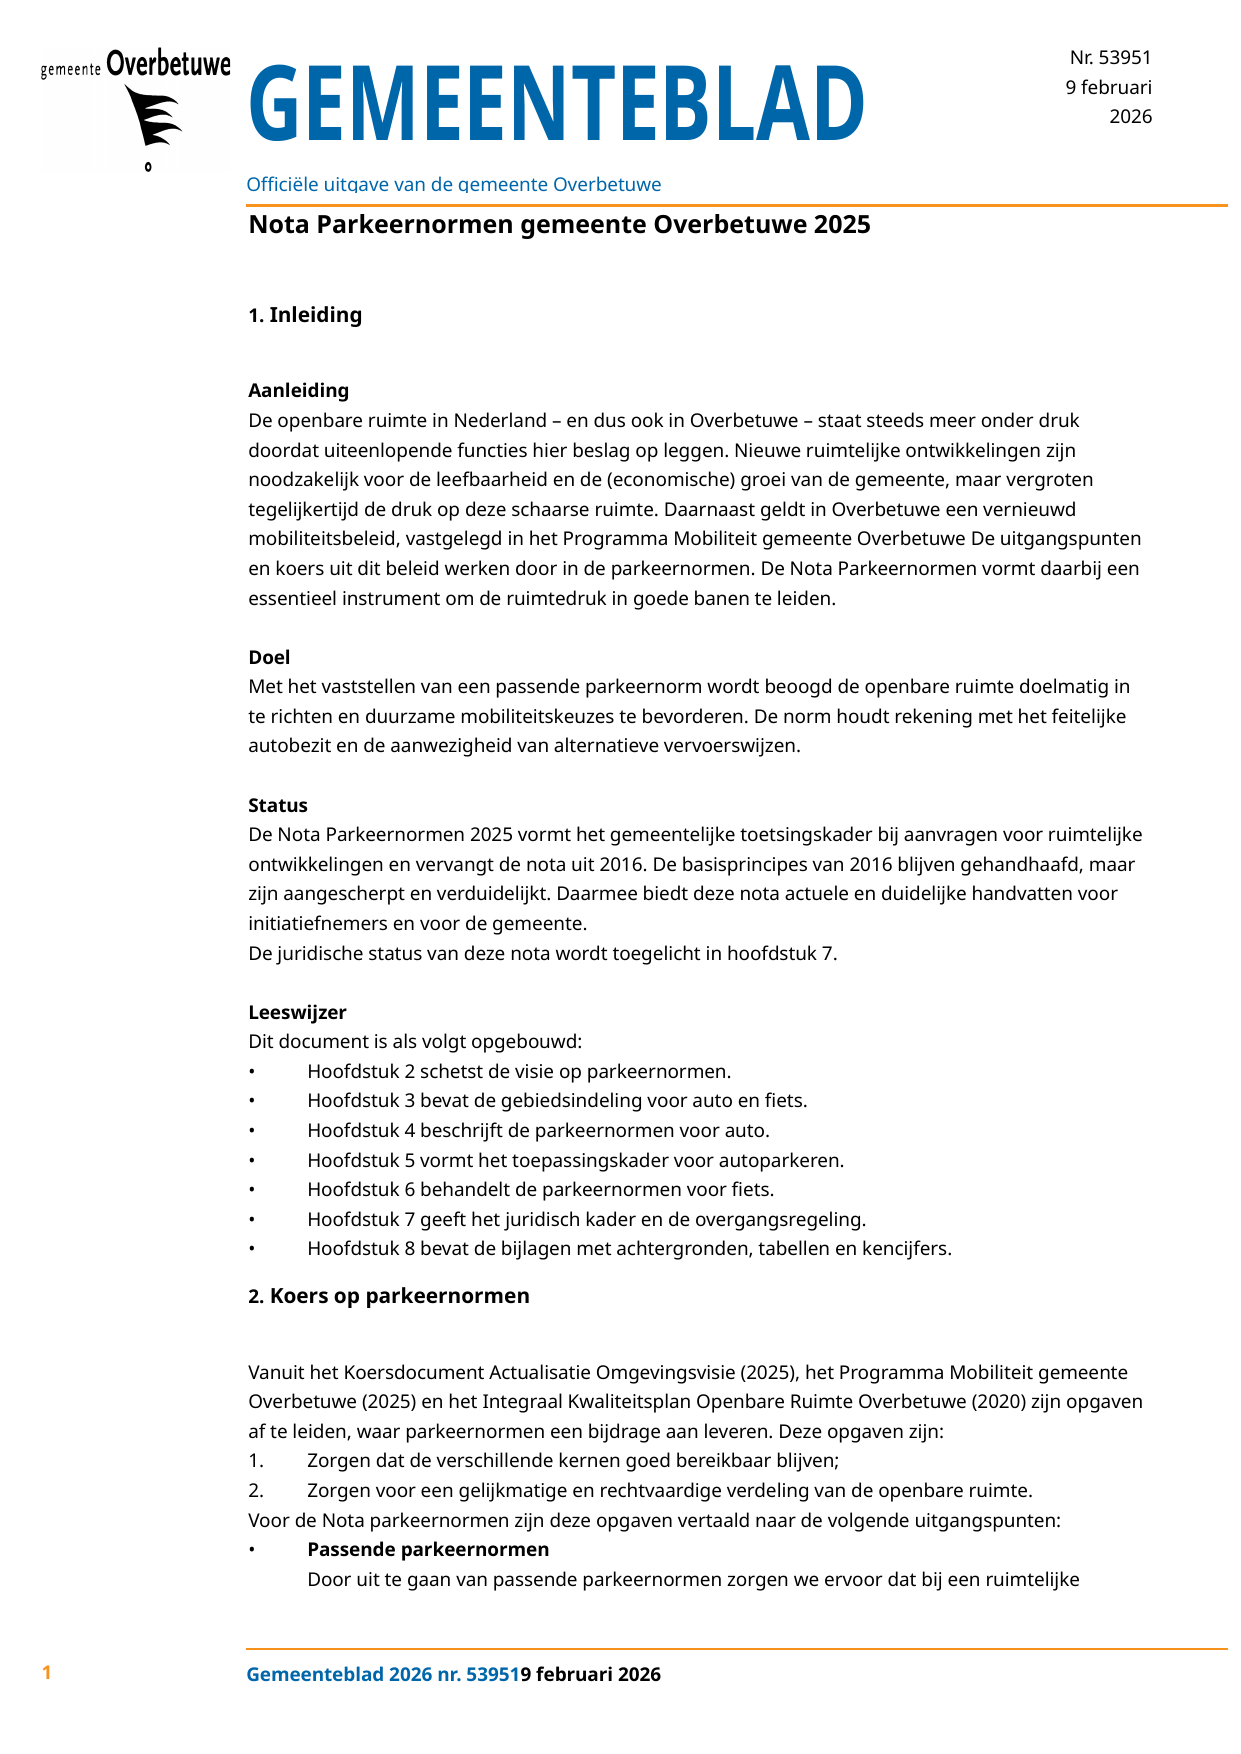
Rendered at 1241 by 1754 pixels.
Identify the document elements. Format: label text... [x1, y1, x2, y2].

list Hoofdstuk 6 behandelt de parkeernormen voor fiets. [248, 1176, 1152, 1202]
text Leeswijzer [248, 999, 1152, 1024]
text De Nota Parkeernormen 2025 vormt het gemeentelijke toetsingskader bij aanvragen voor ruimtelijke ontwikkelingen en vervangt de nota uit 2016. De basisprincipes van 2016 blijven gehandhaafd, maar zijn aangescherpt en verduidelijkt. Daarmee biedt deze nota actuele en duidelijke handvatten voor initiatiefnemers en voor de gemeente. [248, 821, 1152, 936]
list Hoofdstuk 7 geeft het juridisch kader en de overgangsregeling. [248, 1206, 1152, 1232]
text Nota Parkeernormen gemeente Overbetuwe 2025 [248, 207, 1152, 241]
list Zorgen voor een gelijkmatige en rechtvaardige verdeling van de openbare ruimte. [248, 1477, 1152, 1503]
list Passende parkeernormen [248, 1536, 1152, 1562]
list Hoofdstuk 5 vormt het toepassingskader voor autoparkeren. [248, 1147, 1152, 1172]
text Status [248, 792, 1152, 817]
text Dit document is als volgt opgebouwd: [248, 1028, 1152, 1054]
list Hoofdstuk 3 bevat de gebiedsindeling voor auto en fiets. [248, 1088, 1152, 1113]
text Voor de Nota parkeernormen zijn deze opgaven vertaald naar de volgende uitgangspunten: [248, 1507, 1152, 1532]
text Doel [248, 644, 1152, 669]
list Door uit te gaan van passende parkeernormen zorgen we ervoor dat bij een ruimtelijke [248, 1566, 1152, 1592]
text 2. Koers op parkeernormen [248, 1281, 1152, 1309]
list Hoofdstuk 8 bevat de bijlagen met achtergronden, tabellen en kencijfers. [248, 1236, 1152, 1261]
text Aanleiding [248, 378, 1152, 403]
list Zorgen dat de verschillende kernen goed bereikbaar blijven; [248, 1448, 1152, 1473]
text De openbare ruimte in Nederland – en dus ook in Overbetuwe – staat steeds meer onder druk doordat uiteenlopende functies hier beslag op leggen. Nieuwe ruimtelijke ontwikkelingen zijn noodzakelijk voor de leefbaarheid en de (economische) groei van de gemeente, maar vergroten tegelijkertijd de druk op deze schaarse ruimte. Daarnaast geldt in Overbetuwe een vernieuwd mobiliteitsbeleid, vastgelegd in het Programma Mobiliteit gemeente Overbetuwe De uitgangspunten en koers uit dit beleid werken door in de parkeernormen. De Nota Parkeernormen vormt daarbij een essentieel instrument om de ruimtedruk in goede banen te leiden. [248, 407, 1152, 610]
text De juridische status van deze nota wordt toegelicht in hoofdstuk 7. [248, 940, 1152, 965]
text Vanuit het Koersdocument Actualisatie Omgevingsvisie (2025), het Programma Mobiliteit gemeente Overbetuwe (2025) en het Integraal Kwaliteitsplan Openbare Ruimte Overbetuwe (2020) zijn opgaven af te leiden, waar parkeernormen een bijdrage aan leveren. Deze opgaven zijn: [248, 1359, 1152, 1444]
picture [41, 47, 231, 172]
text 1. Inleiding [248, 300, 1152, 328]
list Hoofdstuk 4 beschrijft de parkeernormen voor auto. [248, 1117, 1152, 1143]
text Met het vaststellen van een passende parkeernorm wordt beoogd de openbare ruimte doelmatig in te richten en duurzame mobiliteitskeuzes te bevorderen. De norm houdt rekening met het feitelijke autobezit en de aanwezigheid van alternatieve vervoerswijzen. [248, 673, 1152, 758]
list Hoofdstuk 2 schetst de visie op parkeernormen. [248, 1058, 1152, 1084]
